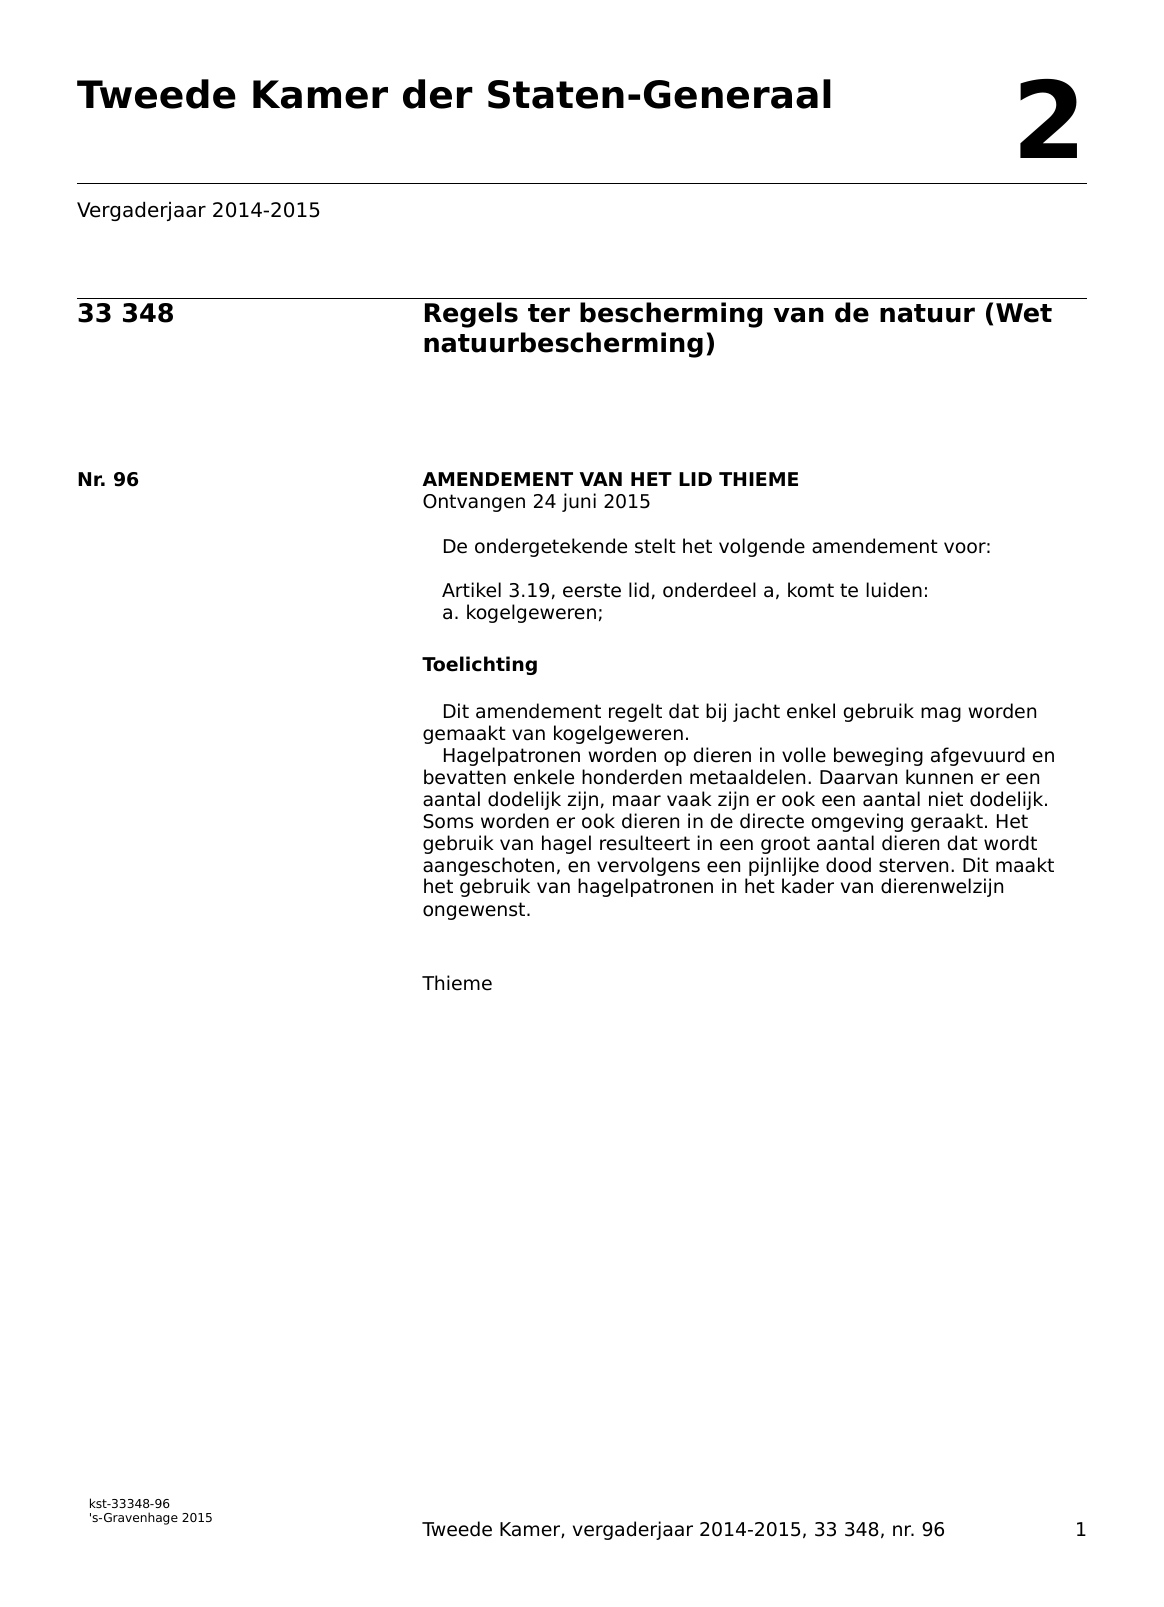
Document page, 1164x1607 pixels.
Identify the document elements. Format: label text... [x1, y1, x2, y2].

table_cell Vergaderjaar 2014-2015 [77, 184, 1087, 298]
text Artikel 3.19, eerste lid, onderdeel a, komt te luiden: [422, 580, 1087, 602]
text 's-Gravenhage 2015 [88, 1511, 323, 1525]
table_header Tweede Kamer der Staten-Generaal [77, 59, 886, 183]
text Hagelpatronen worden op dieren in volle beweging afgevuurd en bevatten enkele honderden metaaldelen. Daarvan kunnen er een aantal dodelijk zijn, maar vaak zijn er ook een aantal niet dodelijk. Soms worden er ook dieren in de directe omgeving geraakt. Het gebruik van hagel resulteert in een groot aantal dieren dat wordt aangeschoten, en vervolgens een pijnlijke dood sterven. Dit maakt het gebruik van hagelpatronen in het kader van dierenwelzijn ongewenst. [422, 744, 1087, 920]
text Ontvangen 24 juni 2015 [422, 491, 1087, 513]
text Thieme [422, 950, 1087, 994]
text kst-33348-96 [88, 1497, 323, 1511]
table_header 2 [886, 59, 1087, 183]
text a. kogelgeweren; [422, 602, 1087, 624]
subtitle Toelichting [422, 654, 1087, 676]
subtitle 33 348 Regels ter bescherming van de natuur (Wet natuurbescherming) [77, 299, 1087, 358]
text Dit amendement regelt dat bij jacht enkel gebruik mag worden gemaakt van kogelgeweren. [422, 701, 1087, 744]
text De ondergetekende stelt het volgende amendement voor: [422, 536, 1087, 557]
subtitle Nr. 96 AMENDEMENT VAN HET LID THIEME [77, 469, 1087, 491]
